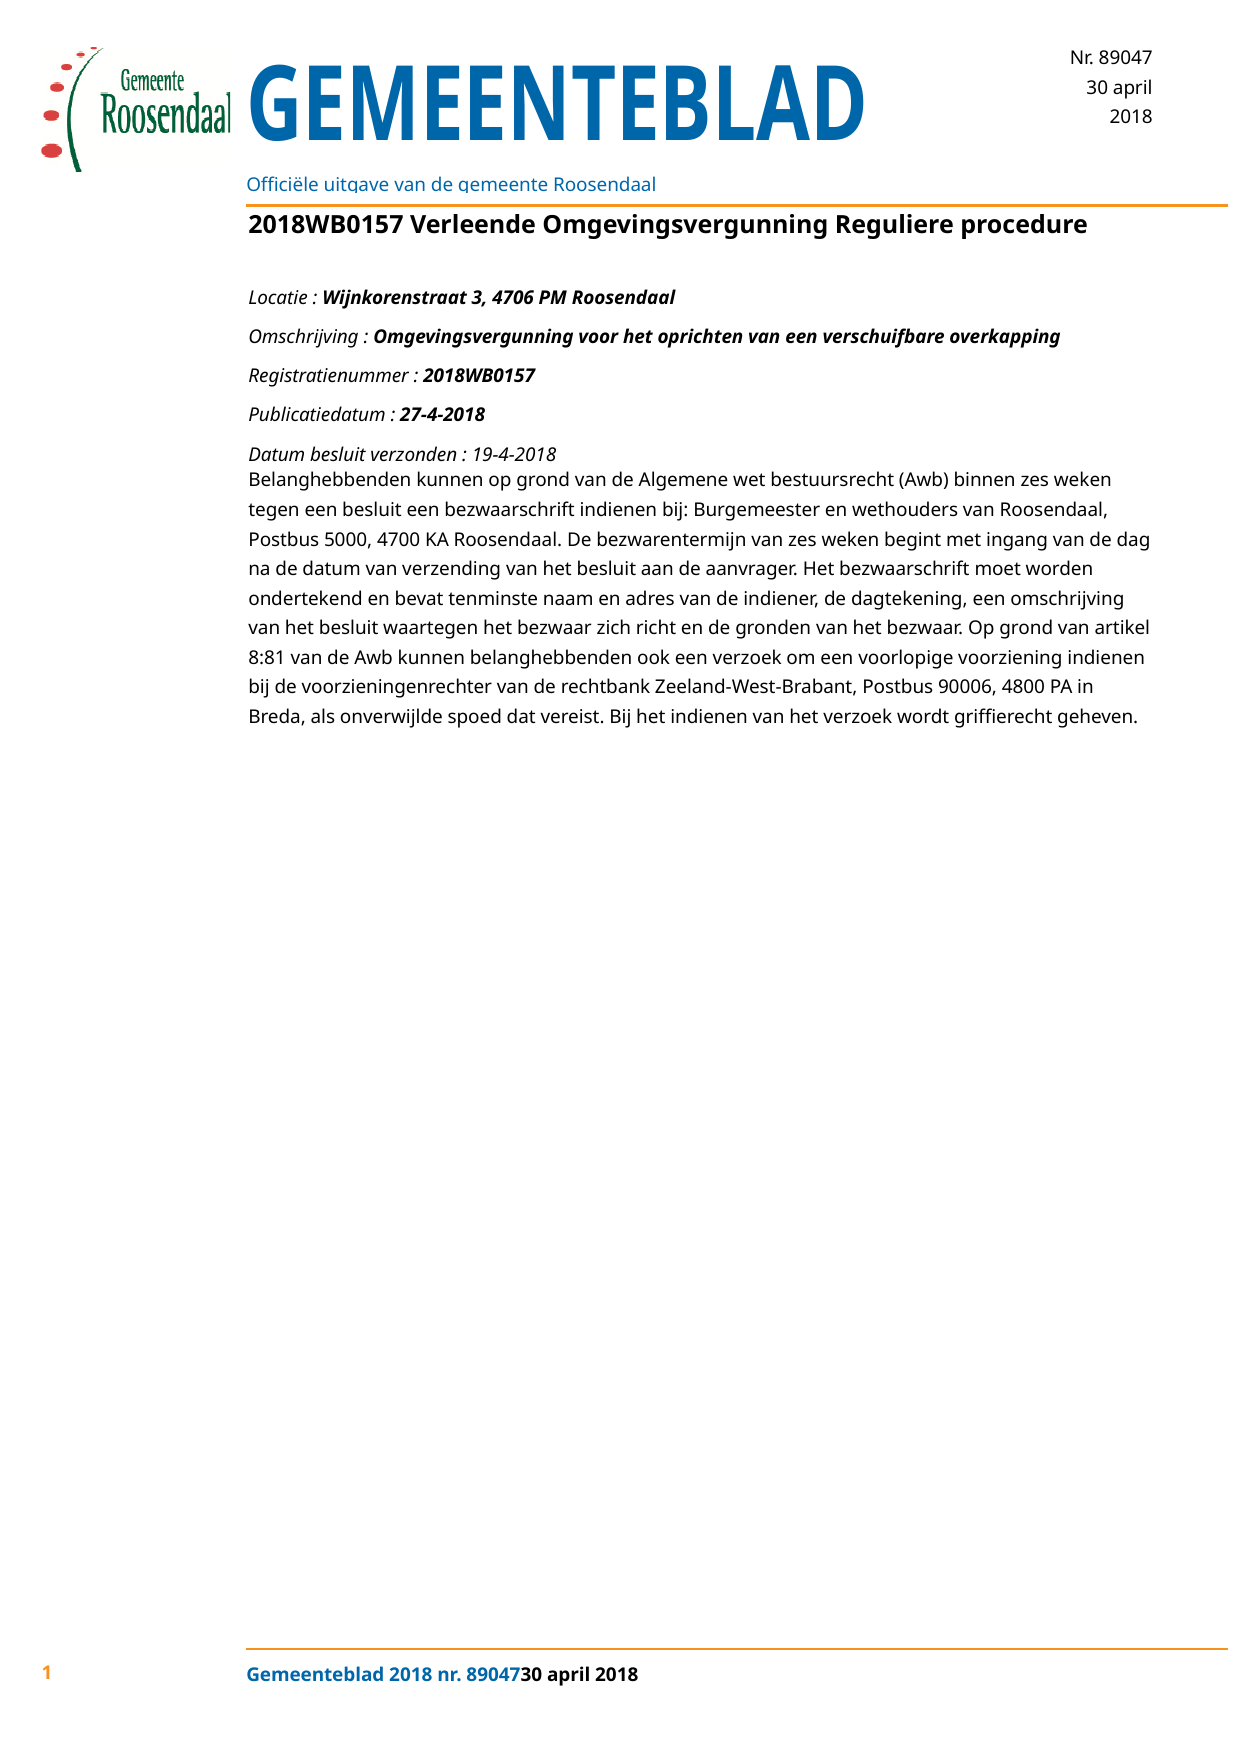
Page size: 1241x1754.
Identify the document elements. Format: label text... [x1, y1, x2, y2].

text Publicatiedatum : 27-4-2018 [248, 402, 1152, 427]
text Belanghebbenden kunnen op grond van de Algemene wet bestuursrecht (Awb) binnen zes weken tegen een besluit een bezwaarschrift indienen bij: Burgemeester en wethouders van Roosendaal, Postbus 5000, 4700 KA Roosendaal. De bezwarentermijn van zes weken begint met ingang van de dag na de datum van verzending van het besluit aan de aanvrager. Het bezwaarschrift moet worden ondertekend en bevat tenminste naam en adres van de indiener, de dagtekening, een omschrijving van het besluit waartegen het bezwaar zich richt en de gronden van het bezwaar. Op grond van artikel 8:81 van de Awb kunnen belanghebbenden ook een verzoek om een voorlopige voorziening indienen bij de voorzieningenrechter van de rechtbank Zeeland-West-Brabant, Postbus 90006, 4800 PA in Breda, als onverwijlde spoed dat vereist. Bij het indienen van het verzoek wordt griffierecht geheven. [248, 467, 1152, 729]
text Datum besluit verzonden : 19-4-2018 [248, 441, 1152, 467]
text 2018WB0157 Verleende Omgevingsvergunning Reguliere procedure [248, 207, 1152, 241]
text Registratienummer : 2018WB0157 [248, 362, 1152, 388]
text Omschrijving : Omgevingsvergunning voor het oprichten van een verschuifbare overkapping [248, 323, 1152, 349]
picture [41, 47, 231, 172]
text Locatie : Wijnkorenstraat 3, 4706 PM Roosendaal [248, 284, 1152, 309]
